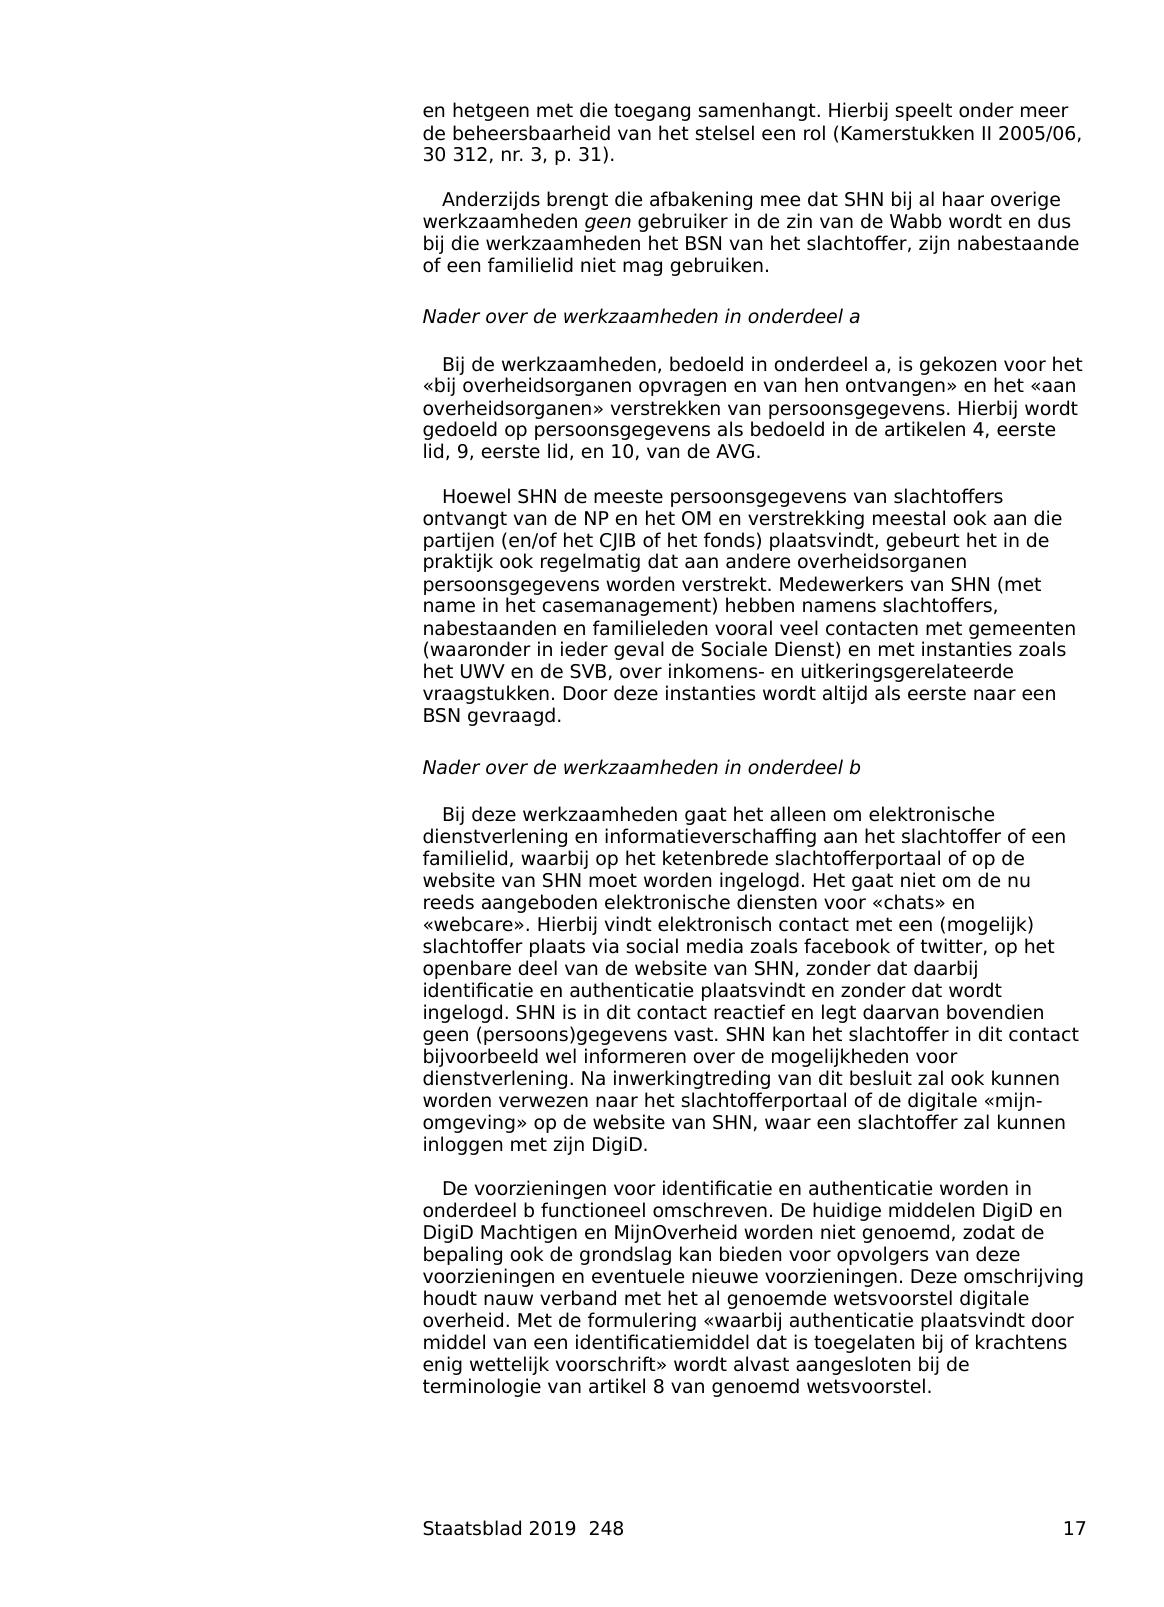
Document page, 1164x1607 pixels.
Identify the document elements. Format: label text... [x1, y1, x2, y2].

text Hoewel SHN de meeste persoonsgegevens van slachtoffers ontvangt van de NP en het OM en verstrekking meestal ook aan die partijen (en/of het CJIB of het fonds) plaatsvindt, gebeurt het in de praktijk ook regelmatig dat aan andere overheidsorganen persoonsgegevens worden verstrekt. Medewerkers van SHN (met name in het casemanagement) hebben namens slachtoffers, nabestaanden en familieleden vooral veel contacten met gemeenten (waaronder in ieder geval de Sociale Dienst) en met instanties zoals het UWV en de SVB, over inkomens- en uitkeringsgerelateerde vraagstukken. Door deze instanties wordt altijd als eerste naar een BSN gevraagd. [422, 486, 1087, 727]
subtitle Nader over de werkzaamheden in onderdeel b [422, 757, 1087, 779]
text Bij de werkzaamheden, bedoeld in onderdeel a, is gekozen voor het «bij overheidsorganen opvragen en van hen ontvangen» en het «aan overheidsorganen» verstrekken van persoonsgegevens. Hierbij wordt gedoeld op persoonsgegevens als bedoeld in de artikelen 4, eerste lid, 9, eerste lid, en 10, van de AVG. [422, 353, 1087, 463]
text Anderzijds brengt die afbakening mee dat SHN bij al haar overige werkzaamheden geen gebruiker in de zin van de Wabb wordt en dus bij die werkzaamheden het BSN van het slachtoffer, zijn nabestaande of een familielid niet mag gebruiken. [422, 188, 1087, 276]
subtitle Nader over de werkzaamheden in onderdeel a [422, 306, 1087, 328]
text De voorzieningen voor identificatie en authenticatie worden in onderdeel b functioneel omschreven. De huidige middelen DigiD en DigiD Machtigen en MijnOverheid worden niet genoemd, zodat de bepaling ook de grondslag kan bieden voor opvolgers van deze voorzieningen en eventuele nieuwe voorzieningen. Deze omschrijving houdt nauw verband met het al genoemde wetsvoorstel digitale overheid. Met de formulering «waarbij authenticatie plaatsvindt door middel van een identificatiemiddel dat is toegelaten bij of krachtens enig wettelijk voorschrift» wordt alvast aangesloten bij de terminologie van artikel 8 van genoemd wetsvoorstel. [422, 1178, 1087, 1398]
text en hetgeen met die toegang samenhangt. Hierbij speelt onder meer de beheersbaarheid van het stelsel een rol (Kamerstukken II 2005/06, 30 312, nr. 3, p. 31). [422, 100, 1087, 166]
text Bij deze werkzaamheden gaat het alleen om elektronische dienstverlening en informatieverschaffing aan het slachtoffer of een familielid, waarbij op het ketenbrede slachtofferportaal of op de website van SHN moet worden ingelogd. Het gaat niet om de nu reeds aangeboden elektronische diensten voor «chats» en «webcare». Hierbij vindt elektronisch contact met een (mogelijk) slachtoffer plaats via social media zoals facebook of twitter, op het openbare deel van de website van SHN, zonder dat daarbij identificatie en authenticatie plaatsvindt en zonder dat wordt ingelogd. SHN is in dit contact reactief en legt daarvan bovendien geen (persoons)gegevens vast. SHN kan het slachtoffer in dit contact bijvoorbeeld wel informeren over de mogelijkheden voor dienstverlening. Na inwerkingtreding van dit besluit zal ook kunnen worden verwezen naar het slachtofferportaal of de digitale «mijn-omgeving» op de website van SHN, waar een slachtoffer zal kunnen inloggen met zijn DigiD. [422, 804, 1087, 1156]
